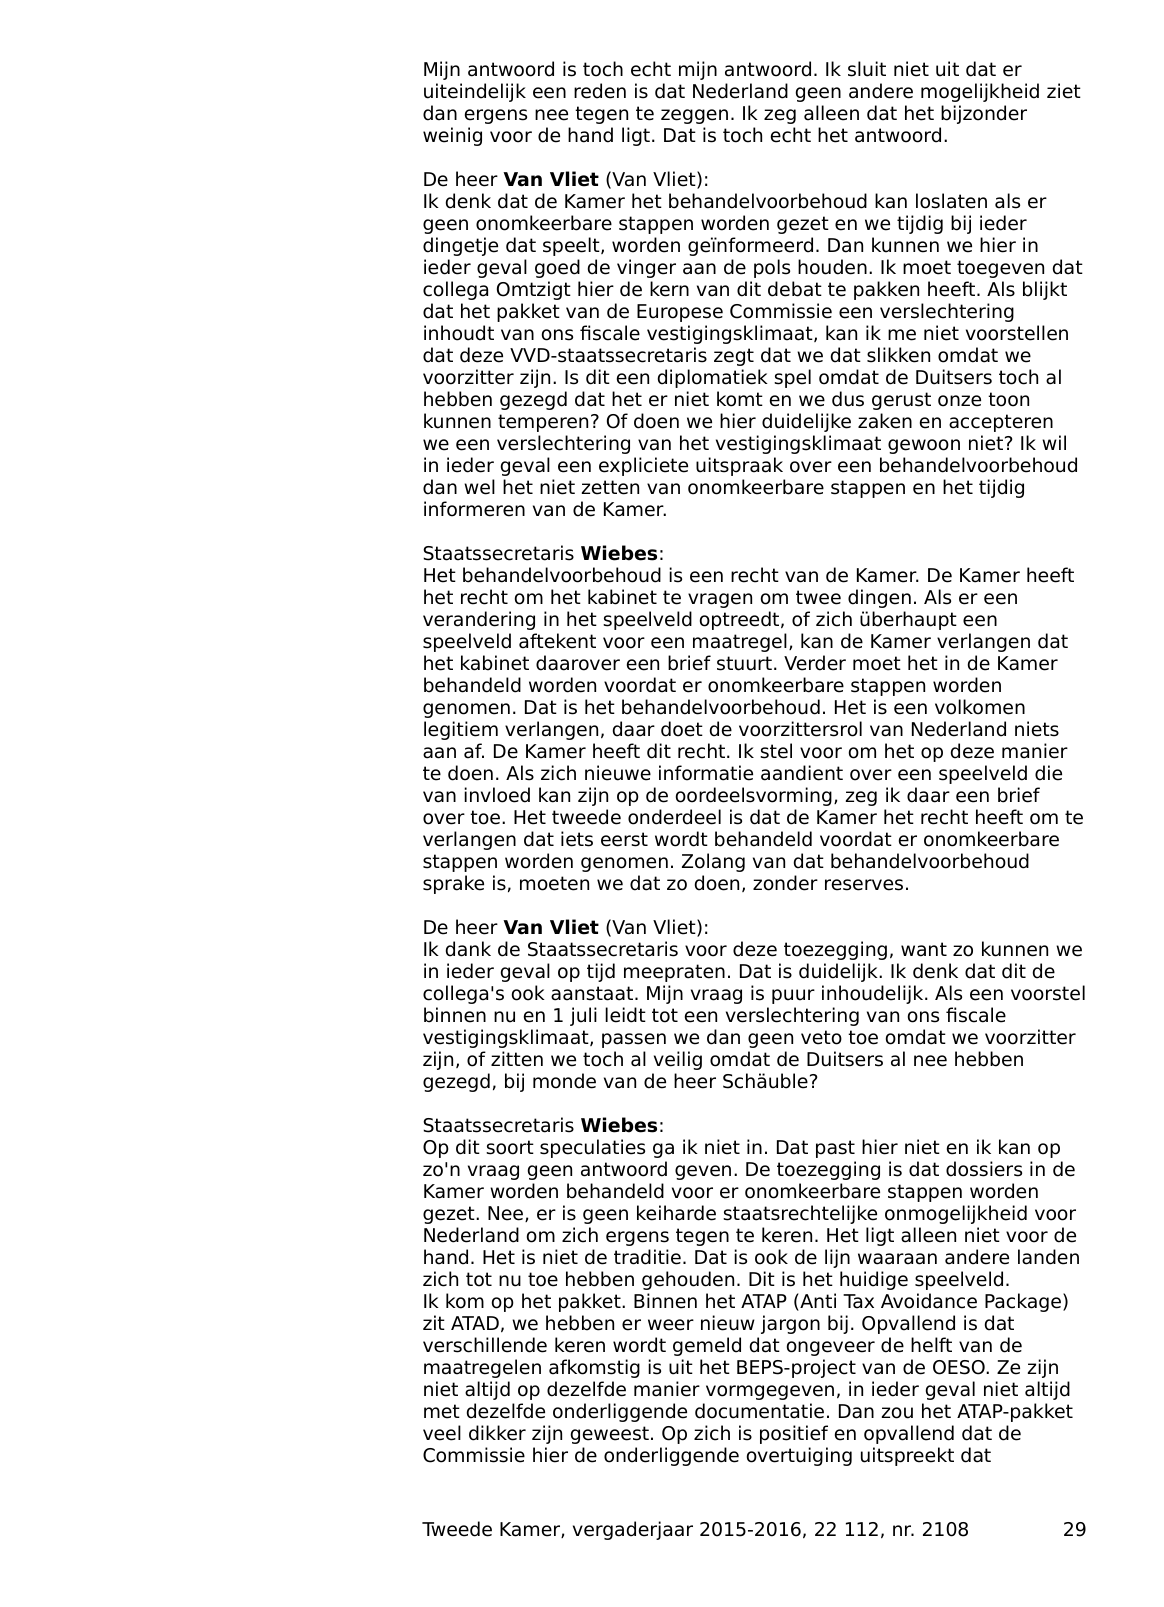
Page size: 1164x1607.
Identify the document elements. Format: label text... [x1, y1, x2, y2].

text Het behandelvoorbehoud is een recht van de Kamer. De Kamer heeft het recht om het kabinet te vragen om twee dingen. Als er een verandering in het speelveld optreedt, of zich überhaupt een speelveld aftekent voor een maatregel, kan de Kamer verlangen dat het kabinet daarover een brief stuurt. Verder moet het in de Kamer behandeld worden voordat er onomkeerbare stappen worden genomen. Dat is het behandelvoorbehoud. Het is een volkomen legitiem verlangen, daar doet de voorzittersrol van Nederland niets aan af. De Kamer heeft dit recht. Ik stel voor om het op deze manier te doen. Als zich nieuwe informatie aandient over een speelveld die van invloed kan zijn op de oordeelsvorming, zeg ik daar een brief over toe. Het tweede onderdeel is dat de Kamer het recht heeft om te verlangen dat iets eerst wordt behandeld voordat er onomkeerbare stappen worden genomen. Zolang van dat behandelvoorbehoud sprake is, moeten we dat zo doen, zonder reserves. [422, 565, 1087, 895]
text De heer Van Vliet (Van Vliet): [422, 917, 1087, 939]
text Ik denk dat de Kamer het behandelvoorbehoud kan loslaten als er geen onomkeerbare stappen worden gezet en we tijdig bij ieder dingetje dat speelt, worden geïnformeerd. Dan kunnen we hier in ieder geval goed de vinger aan de pols houden. Ik moet toegeven dat collega Omtzigt hier de kern van dit debat te pakken heeft. Als blijkt dat het pakket van de Europese Commissie een verslechtering inhoudt van ons fiscale vestigingsklimaat, kan ik me niet voorstellen dat deze VVD-staatssecretaris zegt dat we dat slikken omdat we voorzitter zijn. Is dit een diplomatiek spel omdat de Duitsers toch al hebben gezegd dat het er niet komt en we dus gerust onze toon kunnen temperen? Of doen we hier duidelijke zaken en accepteren we een verslechtering van het vestigingsklimaat gewoon niet? Ik wil in ieder geval een expliciete uitspraak over een behandelvoorbehoud dan wel het niet zetten van onomkeerbare stappen en het tijdig informeren van de Kamer. [422, 191, 1087, 521]
text Ik kom op het pakket. Binnen het ATAP (Anti Tax Avoidance Package) zit ATAD, we hebben er weer nieuw jargon bij. Opvallend is dat verschillende keren wordt gemeld dat ongeveer de helft van de maatregelen afkomstig is uit het BEPS-project van de OESO. Ze zijn niet altijd op dezelfde manier vormgegeven, in ieder geval niet altijd met dezelfde onderliggende documentatie. Dan zou het ATAP-pakket veel dikker zijn geweest. Op zich is positief en opvallend dat de Commissie hier de onderliggende overtuiging uitspreekt dat [422, 1291, 1087, 1467]
text Op dit soort speculaties ga ik niet in. Dat past hier niet en ik kan op zo'n vraag geen antwoord geven. De toezegging is dat dossiers in de Kamer worden behandeld voor er onomkeerbare stappen worden gezet. Nee, er is geen keiharde staatsrechtelijke onmogelijkheid voor Nederland om zich ergens tegen te keren. Het ligt alleen niet voor de hand. Het is niet de traditie. Dat is ook de lijn waaraan andere landen zich tot nu toe hebben gehouden. Dit is het huidige speelveld. [422, 1137, 1087, 1291]
text Staatssecretaris Wiebes: [422, 543, 1087, 565]
text Staatssecretaris Wiebes: [422, 1115, 1087, 1137]
text Ik dank de Staatssecretaris voor deze toezegging, want zo kunnen we in ieder geval op tijd meepraten. Dat is duidelijk. Ik denk dat dit de collega's ook aanstaat. Mijn vraag is puur inhoudelijk. Als een voorstel binnen nu en 1 juli leidt tot een verslechtering van ons fiscale vestigingsklimaat, passen we dan geen veto toe omdat we voorzitter zijn, of zitten we toch al veilig omdat de Duitsers al nee hebben gezegd, bij monde van de heer Schäuble? [422, 939, 1087, 1093]
text Mijn antwoord is toch echt mijn antwoord. Ik sluit niet uit dat er uiteindelijk een reden is dat Nederland geen andere mogelijkheid ziet dan ergens nee tegen te zeggen. Ik zeg alleen dat het bijzonder weinig voor de hand ligt. Dat is toch echt het antwoord. [422, 59, 1087, 147]
text De heer Van Vliet (Van Vliet): [422, 169, 1087, 191]
